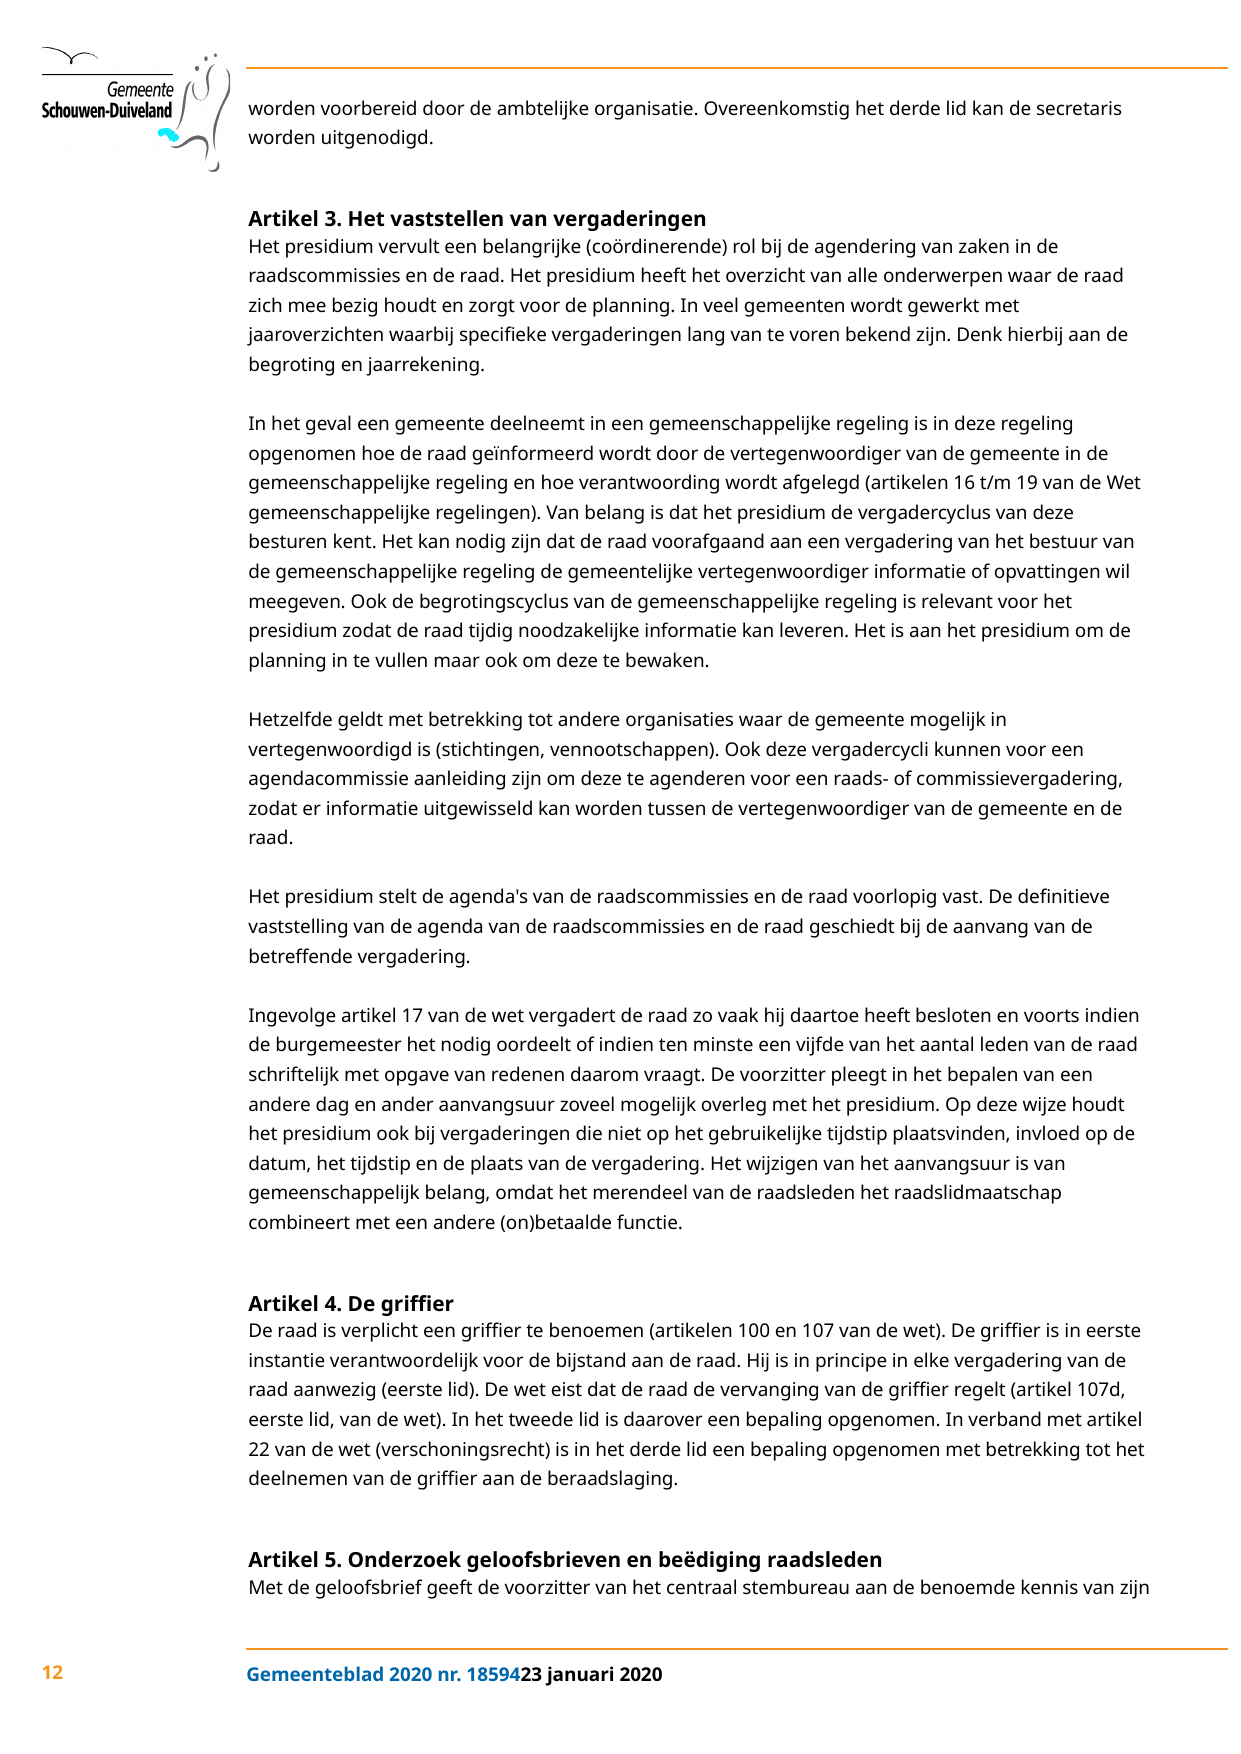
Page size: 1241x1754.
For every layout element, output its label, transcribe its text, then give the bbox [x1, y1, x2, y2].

text Hetzelfde geldt met betrekking tot andere organisaties waar de gemeente mogelijk in vertegenwoordigd is (stichtingen, vennootschappen). Ook deze vergadercycli kunnen voor een agendacommissie aanleiding zijn om deze te agenderen voor een raads- of commissievergadering, zodat er informatie uitgewisseld kan worden tussen de vertegenwoordiger van de gemeente en de raad. [248, 706, 1152, 850]
text De raad is verplicht een griffier te benoemen (artikelen 100 en 107 van de wet). De griffier is in eerste instantie verantwoordelijk voor de bijstand aan de raad. Hij is in principe in elke vergadering van de raad aanwezig (eerste lid). De wet eist dat de raad de vervanging van de griffier regelt (artikel 107d, eerste lid, van de wet). In het tweede lid is daarover een bepaling opgenomen. In verband met artikel 22 van de wet (verschoningsrecht) is in het derde lid een bepaling opgenomen met betrekking tot het deelnemen van de griffier aan de beraadslaging. [248, 1317, 1152, 1491]
picture [41, 47, 231, 172]
text Artikel 3. Het vaststellen van vergaderingen [248, 204, 1152, 233]
text worden voorbereid door de ambtelijke organisatie. Overeenkomstig het derde lid kan de secretaris worden uitgenodigd. [248, 95, 1152, 150]
text Artikel 5. Onderzoek geloofsbrieven en beëdiging raadsleden [248, 1545, 1152, 1574]
text Het presidium vervult een belangrijke (coördinerende) rol bij de agendering van zaken in de raadscommissies en de raad. Het presidium heeft het overzicht van alle onderwerpen waar de raad zich mee bezig houdt en zorgt voor de planning. In veel gemeenten wordt gewerkt met jaaroverzichten waarbij specifieke vergaderingen lang van te voren bekend zijn. Denk hierbij aan de begroting en jaarrekening. [248, 233, 1152, 377]
text Met de geloofsbrief geeft de voorzitter van het centraal stembureau aan de benoemde kennis van zijn [248, 1574, 1152, 1599]
text Ingevolge artikel 17 van de wet vergadert de raad zo vaak hij daartoe heeft besloten en voorts indien de burgemeester het nodig oordeelt of indien ten minste een vijfde van het aantal leden van de raad schriftelijk met opgave van redenen daarom vraagt. De voorzitter pleegt in het bepalen van een andere dag en ander aanvangsuur zoveel mogelijk overleg met het presidium. Op deze wijze houdt het presidium ook bij vergaderingen die niet op het gebruikelijke tijdstip plaatsvinden, invloed op de datum, het tijdstip en de plaats van de vergadering. Het wijzigen van het aanvangsuur is van gemeenschappelijk belang, omdat het merendeel van de raadsleden het raadslidmaatschap combineert met een andere (on)betaalde functie. [248, 1002, 1152, 1235]
text In het geval een gemeente deelneemt in een gemeenschappelijke regeling is in deze regeling opgenomen hoe de raad geïnformeerd wordt door de vertegenwoordiger van de gemeente in de gemeenschappelijke regeling en hoe verantwoording wordt afgelegd (artikelen 16 t/m 19 van de Wet gemeenschappelijke regelingen). Van belang is dat het presidium de vergadercyclus van deze besturen kent. Het kan nodig zijn dat de raad voorafgaand aan een vergadering van het bestuur van de gemeenschappelijke regeling de gemeentelijke vertegenwoordiger informatie of opvattingen wil meegeven. Ook de begrotingscyclus van de gemeenschappelijke regeling is relevant voor het presidium zodat de raad tijdig noodzakelijke informatie kan leveren. Het is aan het presidium om de planning in te vullen maar ook om deze te bewaken. [248, 410, 1152, 673]
text Het presidium stelt de agenda's van de raadscommissies en de raad voorlopig vast. De definitieve vaststelling van de agenda van de raadscommissies en de raad geschiedt bij de aanvang van de betreffende vergadering. [248, 884, 1152, 968]
text Artikel 4. De griffier [248, 1289, 1152, 1317]
